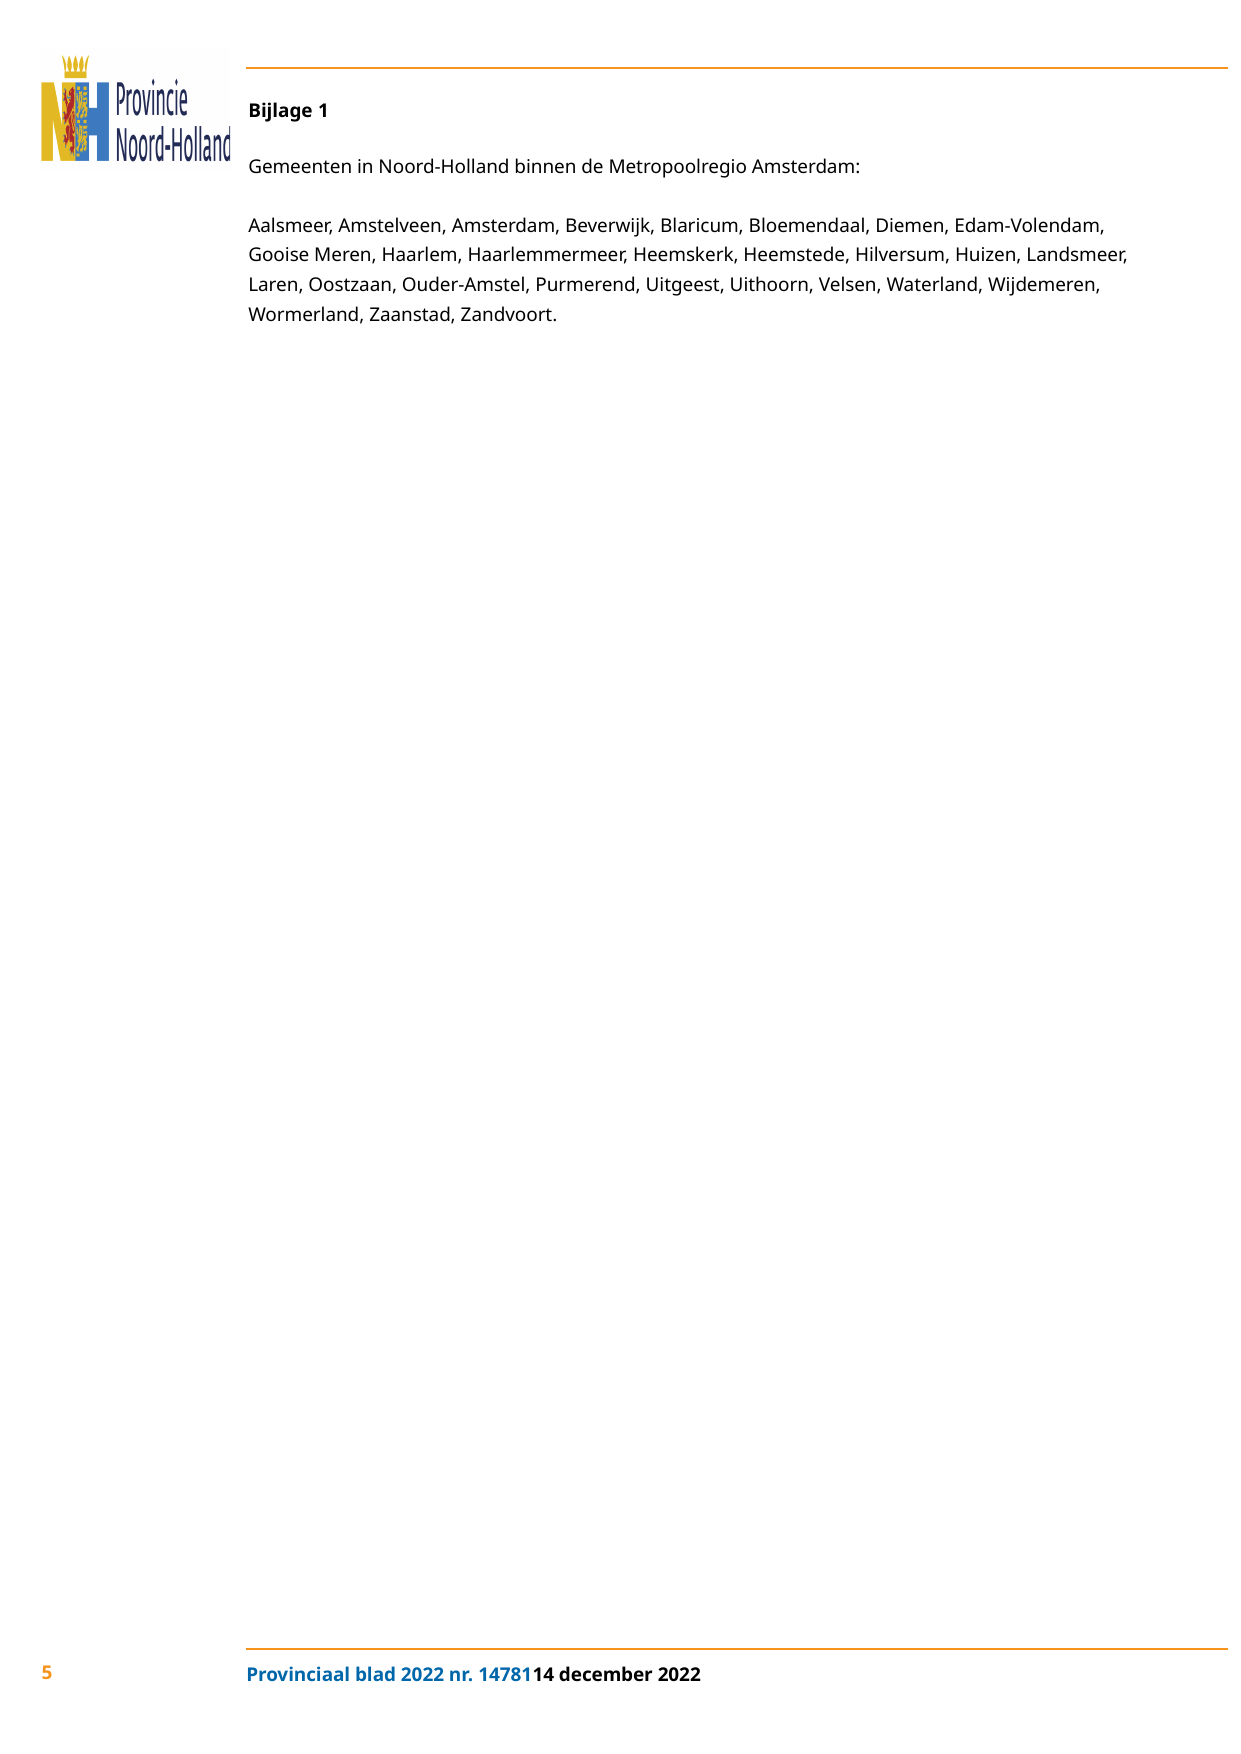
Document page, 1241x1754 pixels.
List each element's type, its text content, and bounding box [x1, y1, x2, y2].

picture [41, 47, 231, 172]
text Gemeenten in Noord-Holland binnen de Metropoolregio Amsterdam: [248, 153, 1152, 179]
text Aalsmeer, Amstelveen, Amsterdam, Beverwijk, Blaricum, Bloemendaal, Diemen, Edam-Volendam, Gooise Meren, Haarlem, Haarlemmermeer, Heemskerk, Heemstede, Hilversum, Huizen, Landsmeer, Laren, Oostzaan, Ouder-Amstel, Purmerend, Uitgeest, Uithoorn, Velsen, Waterland, Wijdemeren, Wormerland, Zaanstad, Zandvoort. [248, 212, 1152, 327]
text Bijlage 1 [248, 95, 1152, 123]
